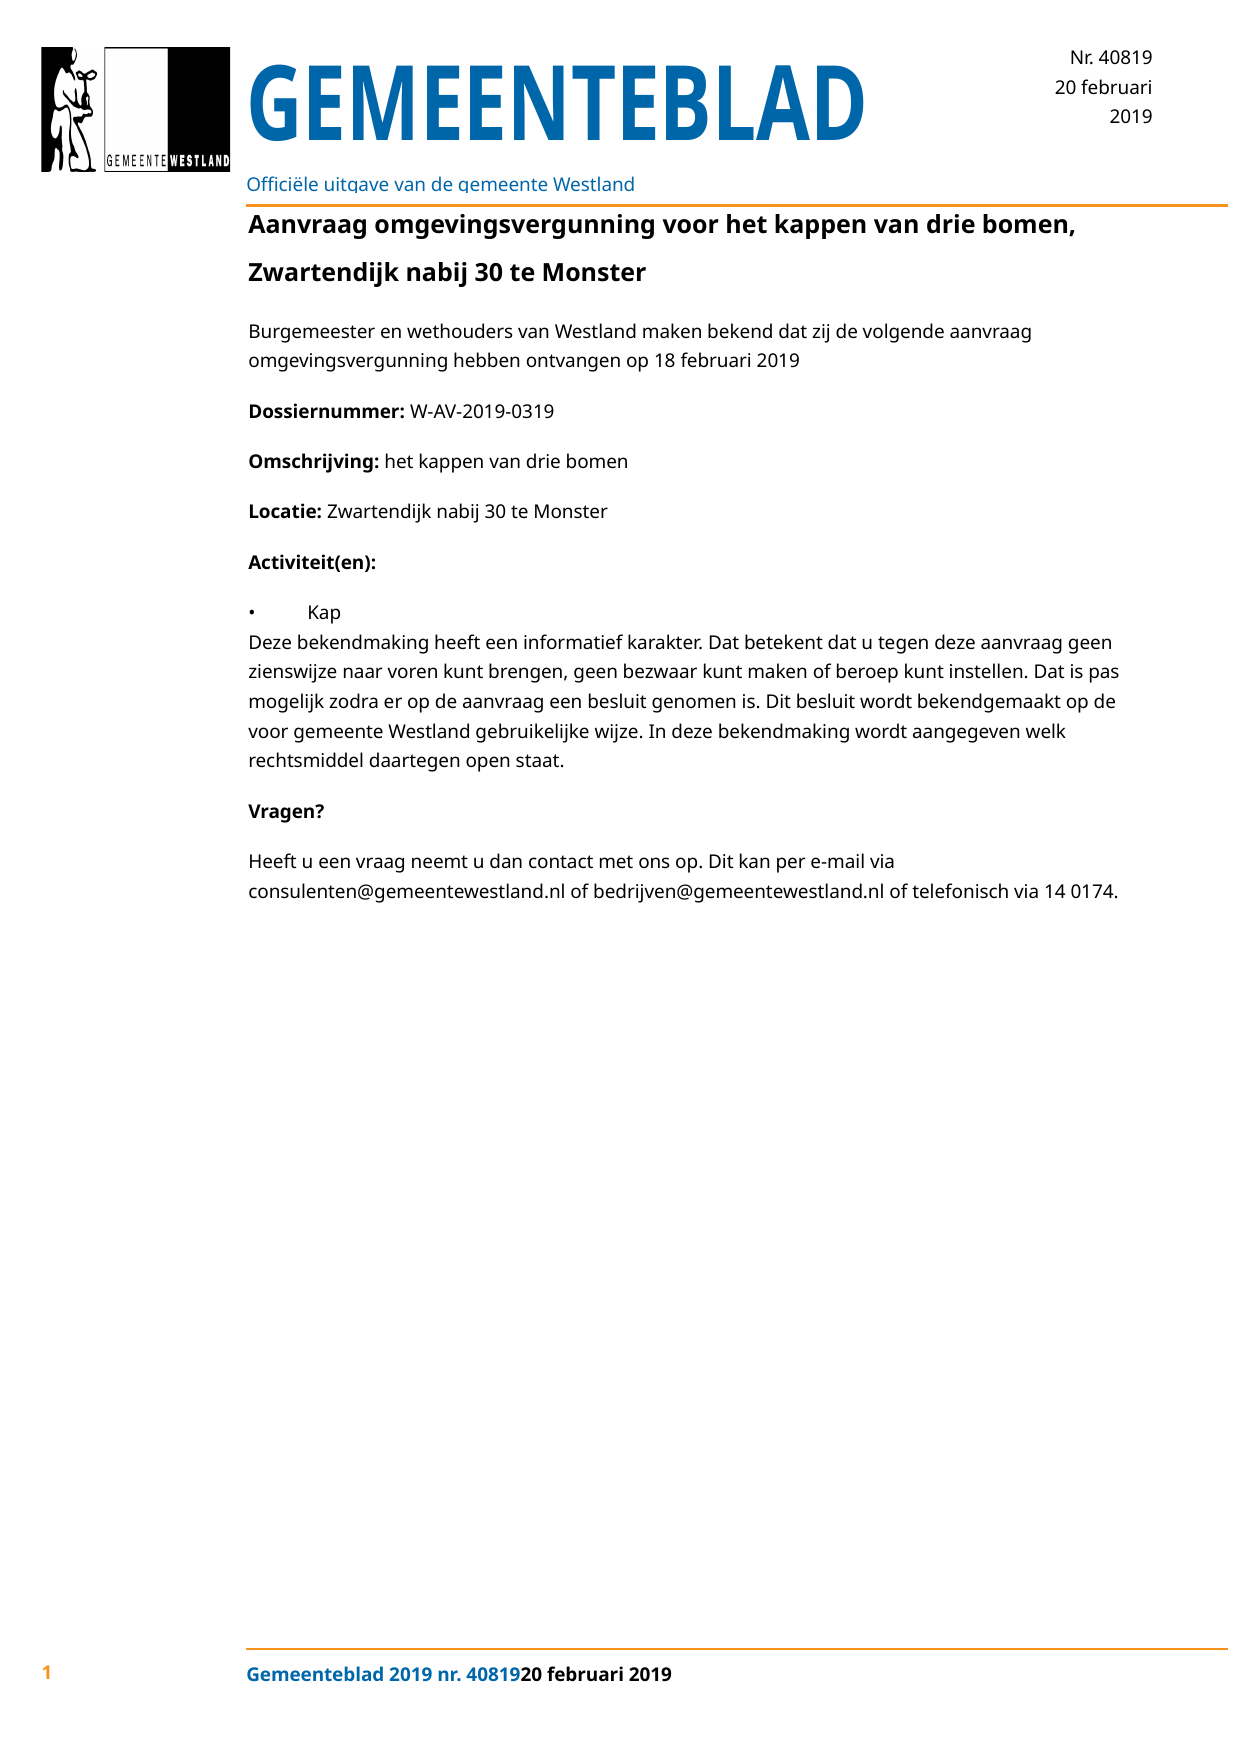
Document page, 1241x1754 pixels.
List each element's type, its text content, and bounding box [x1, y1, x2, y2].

text Deze bekendmaking heeft een informatief karakter. Dat betekent dat u tegen deze aanvraag geen zienswijze naar voren kunt brengen, geen bezwaar kunt maken of beroep kunt instellen. Dat is pas mogelijk zodra er op de aanvraag een besluit genomen is. Dit besluit wordt bekendgemaakt op de voor gemeente Westland gebruikelijke wijze. In deze bekendmaking wordt aangegeven welk rechtsmiddel daartegen open staat. [248, 629, 1152, 773]
text Heeft u een vraag neemt u dan contact met ons op. Dit kan per e-mail via consulenten@gemeentewestland.nl of bedrijven@gemeentewestland.nl of telefonisch via 14 0174. [248, 848, 1152, 904]
text Omschrijving: het kappen van drie bomen [248, 448, 1152, 474]
picture [41, 47, 231, 172]
text Burgemeester en wethouders van Westland maken bekend dat zij de volgende aanvraag omgevingsvergunning hebben ontvangen op 18 februari 2019 [248, 318, 1152, 373]
text Vragen? [248, 798, 1152, 824]
text Dossiernummer: W-AV-2019-0319 [248, 398, 1152, 424]
text Activiteit(en): [248, 549, 1152, 575]
list Kap [248, 599, 1152, 625]
text Locatie: Zwartendijk nabij 30 te Monster [248, 499, 1152, 524]
text Aanvraag omgevingsvergunning voor het kappen van drie bomen, Zwartendijk nabij 30 te Monster [248, 207, 1152, 288]
